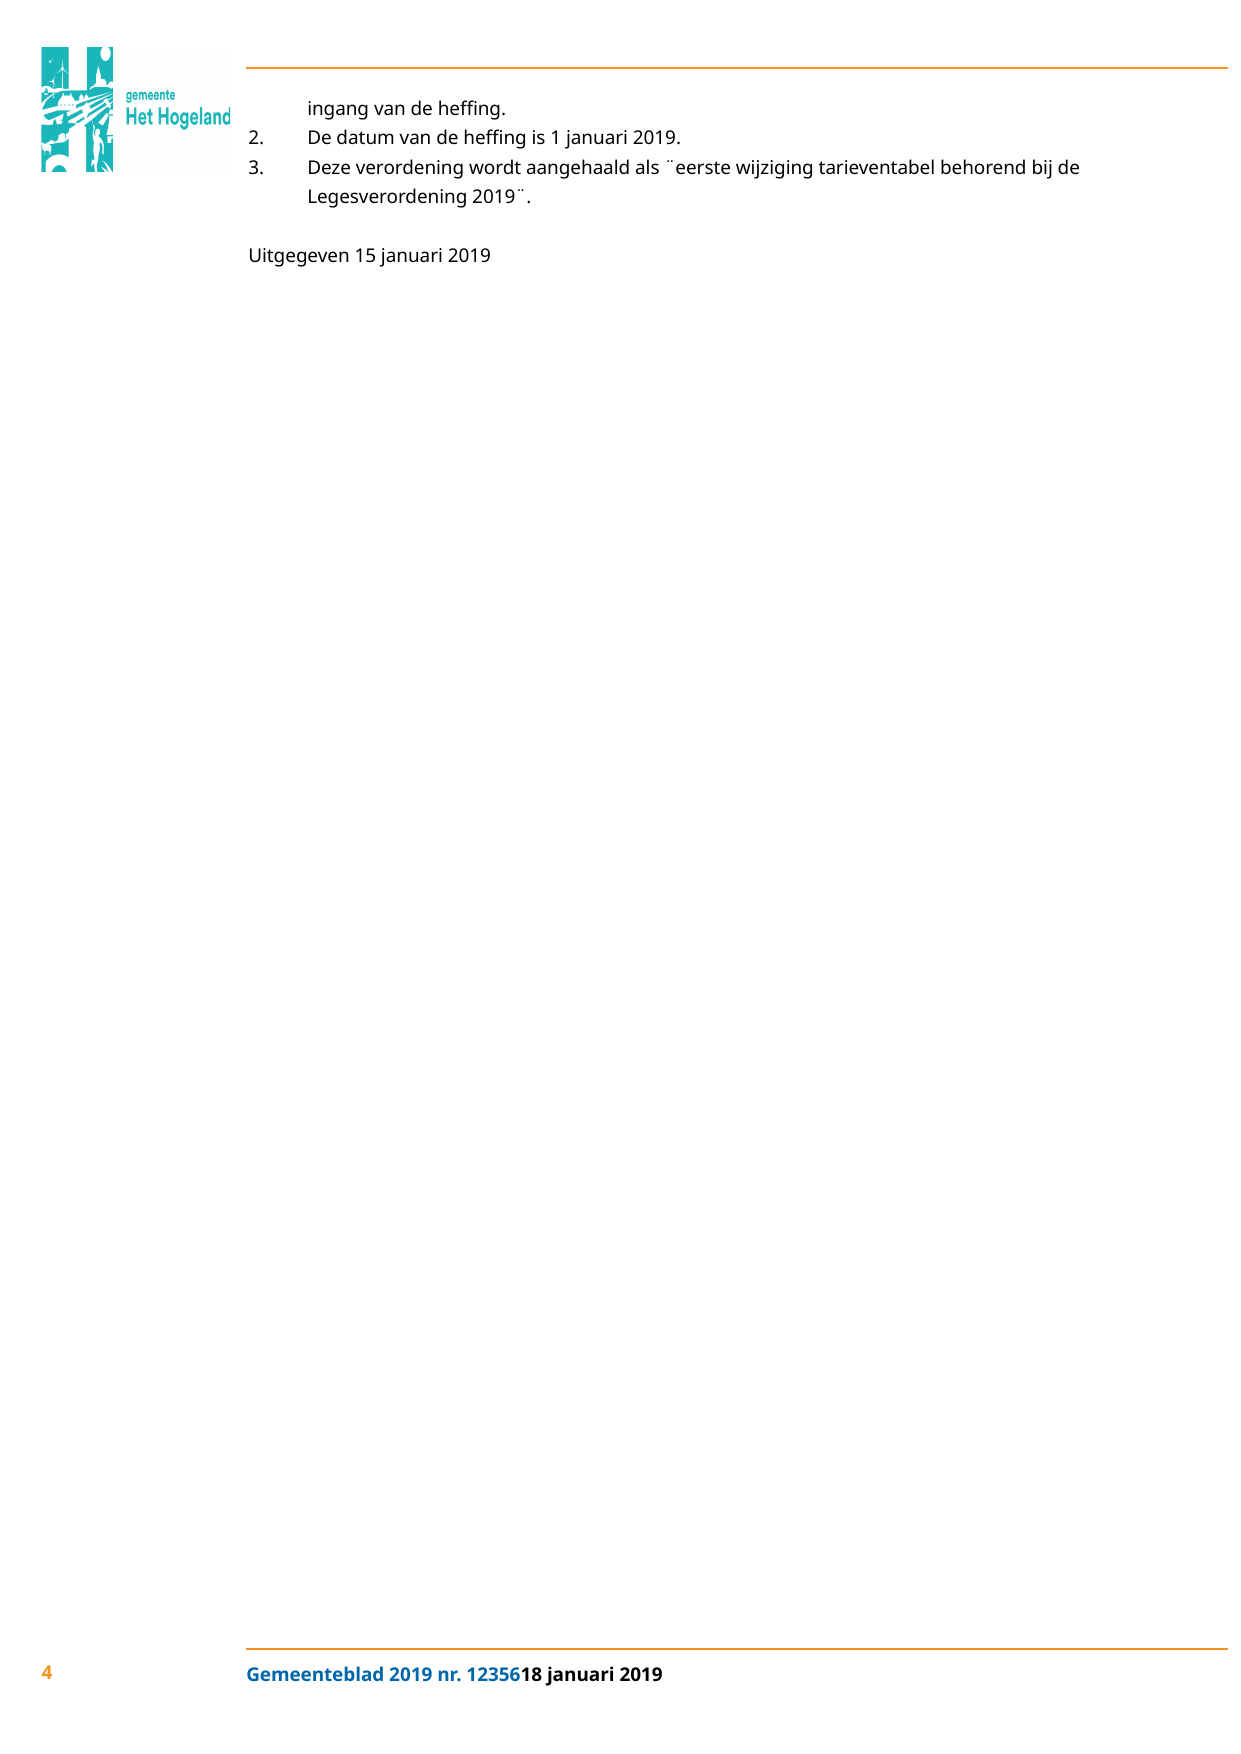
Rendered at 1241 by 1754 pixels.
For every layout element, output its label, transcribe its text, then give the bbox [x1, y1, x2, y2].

list ingang van de heffing. [248, 95, 1152, 121]
text Uitgegeven 15 januari 2019 [248, 243, 1152, 268]
picture [41, 47, 231, 172]
list De datum van de heffing is 1 januari 2019. [248, 124, 1152, 150]
list Deze verordening wordt aangehaald als ¨eerste wijziging tarieventabel behorend bij de Legesverordening 2019¨. [248, 154, 1152, 209]
